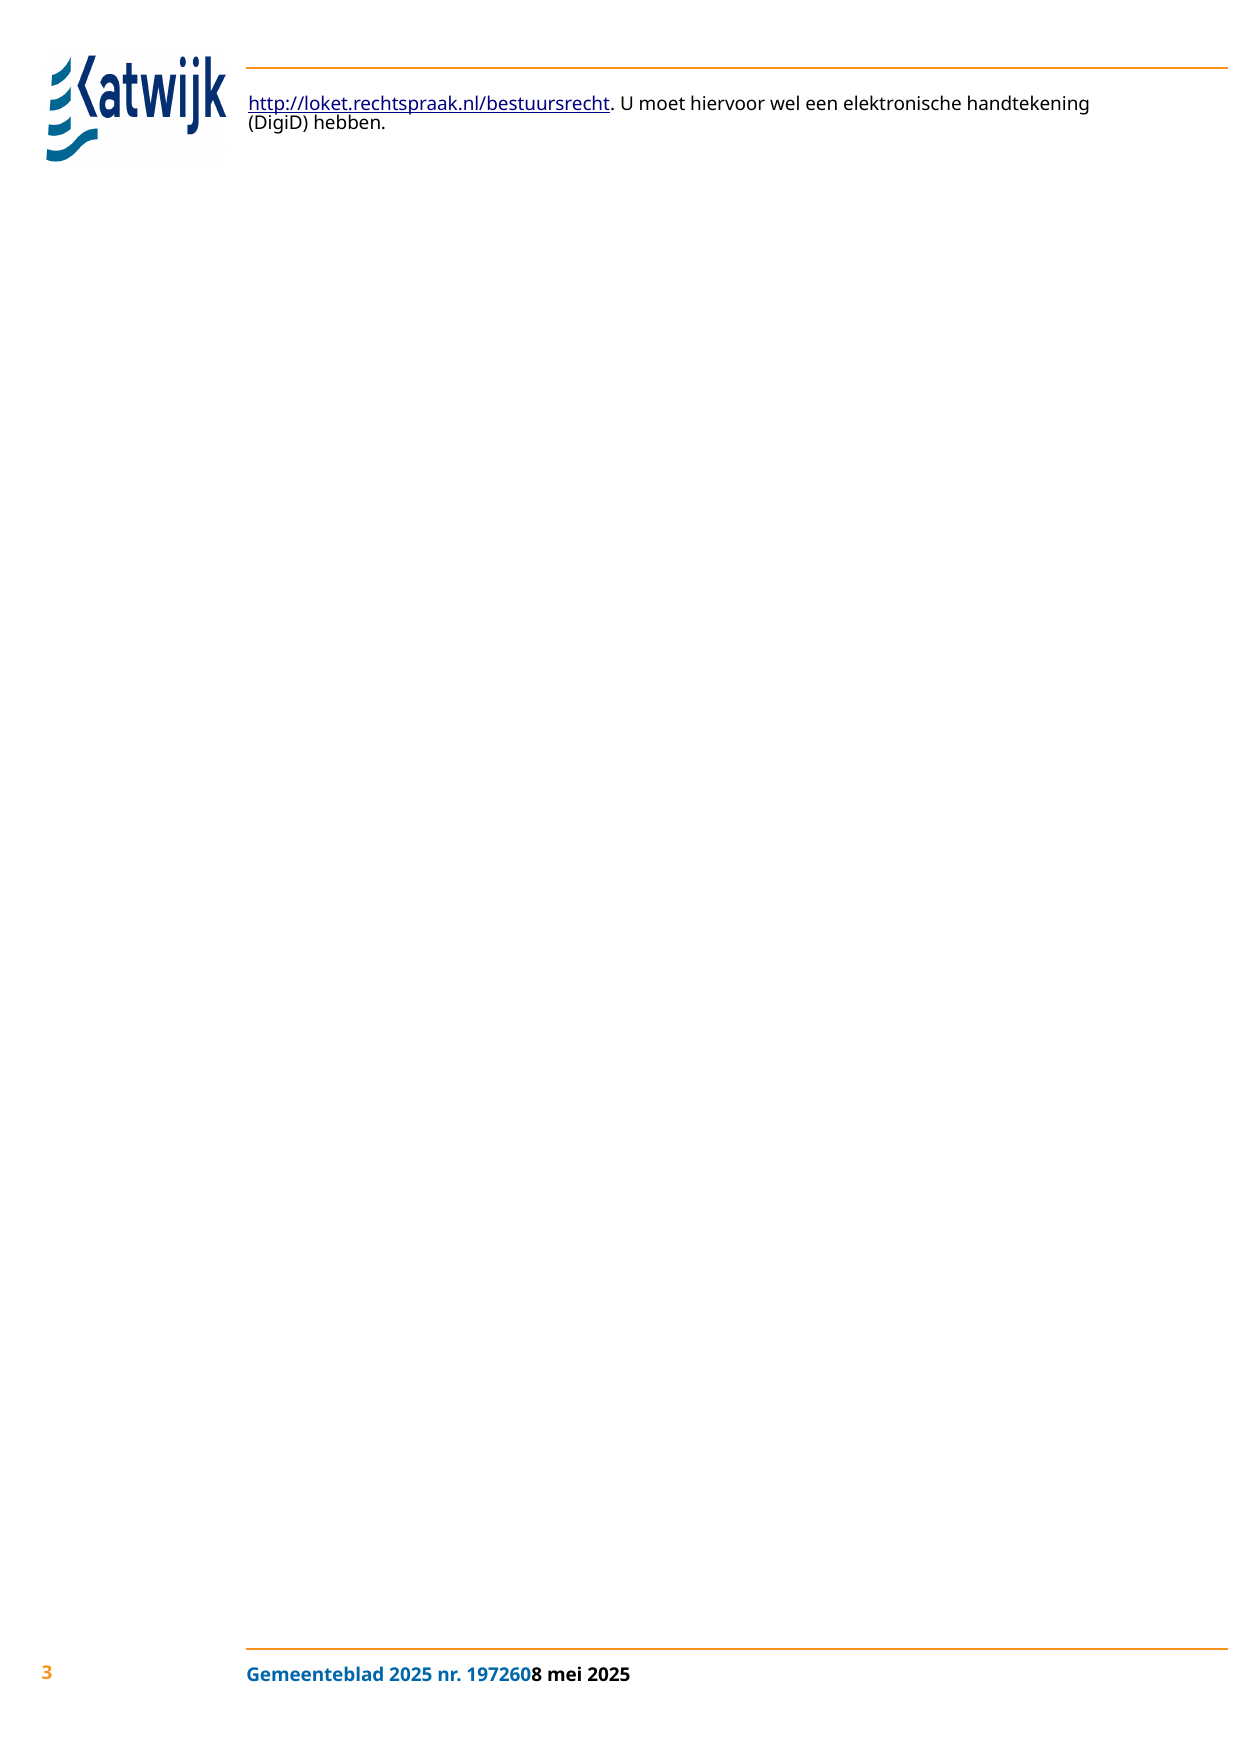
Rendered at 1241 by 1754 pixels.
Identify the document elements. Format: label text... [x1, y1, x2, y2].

text http://loket.rechtspraak.nl/bestuursrecht. U moet hiervoor wel een elektronische handtekening (DigiD) hebben. [248, 95, 1152, 133]
picture [41, 47, 231, 172]
